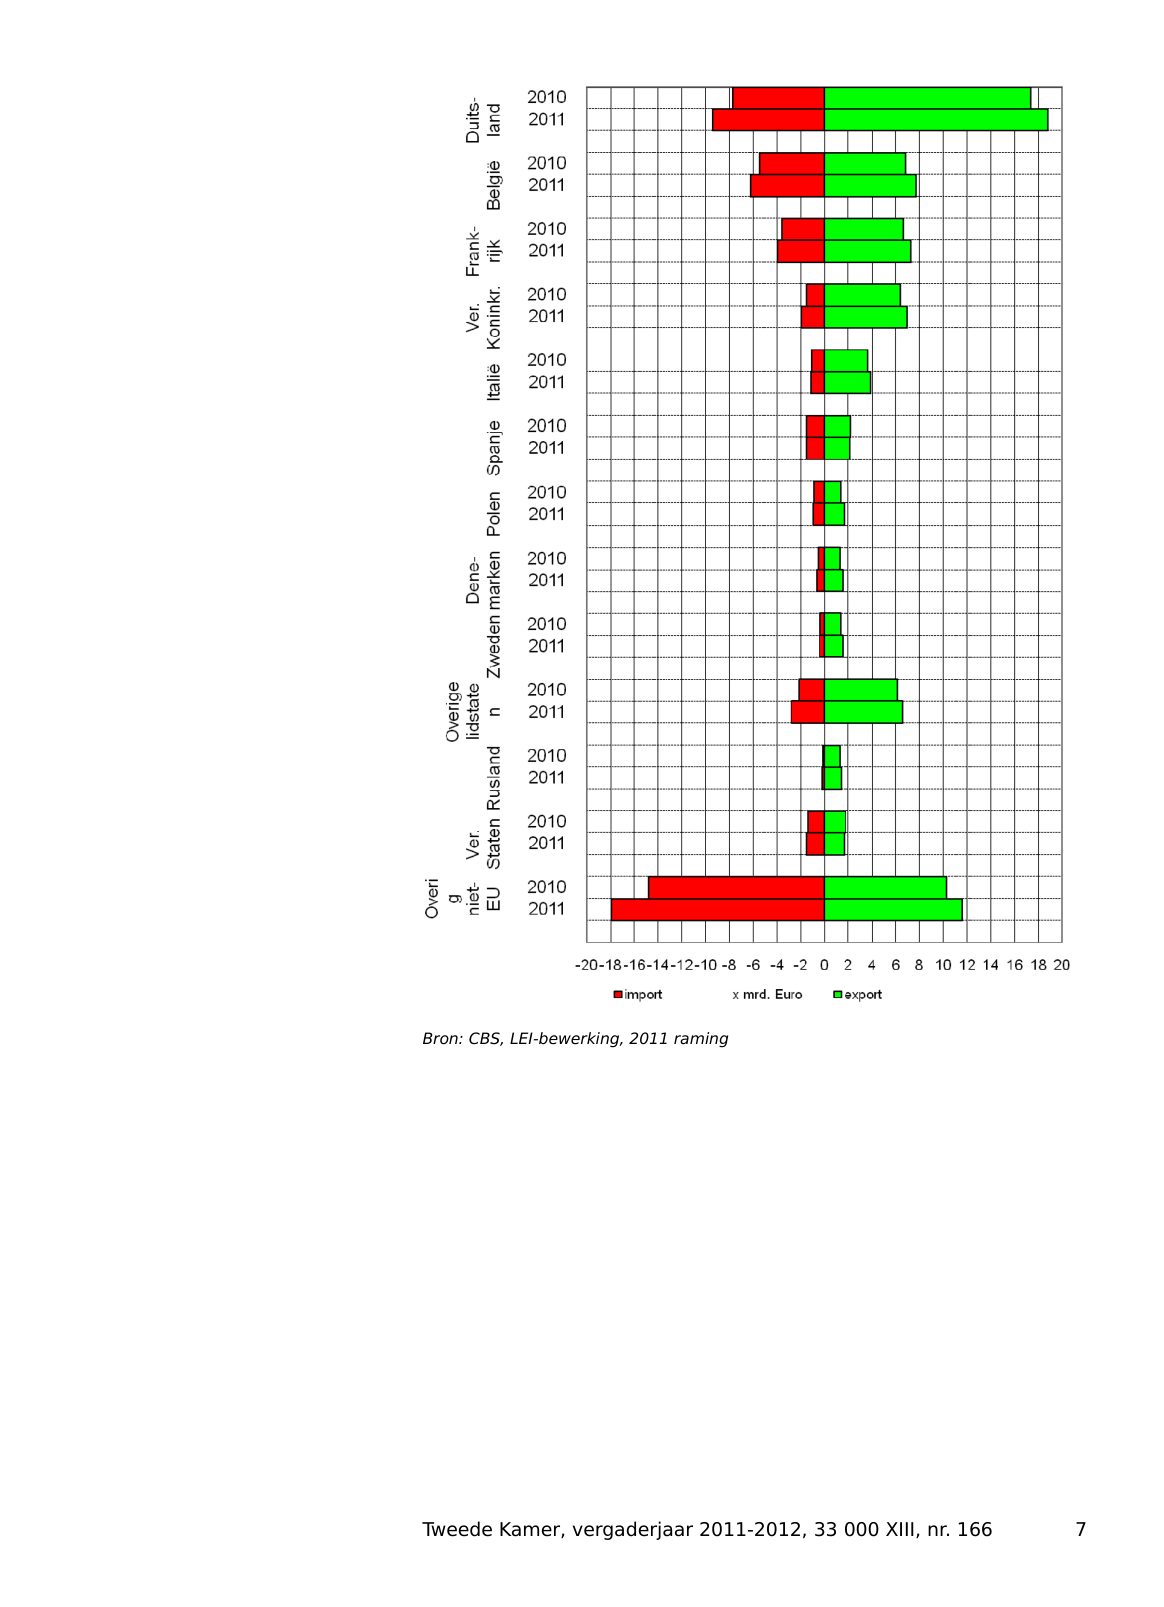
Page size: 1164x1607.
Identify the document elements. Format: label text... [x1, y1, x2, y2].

picture [422, 84, 1072, 1005]
text Bron: CBS, LEI-bewerking, 2011 raming [422, 1030, 1072, 1048]
